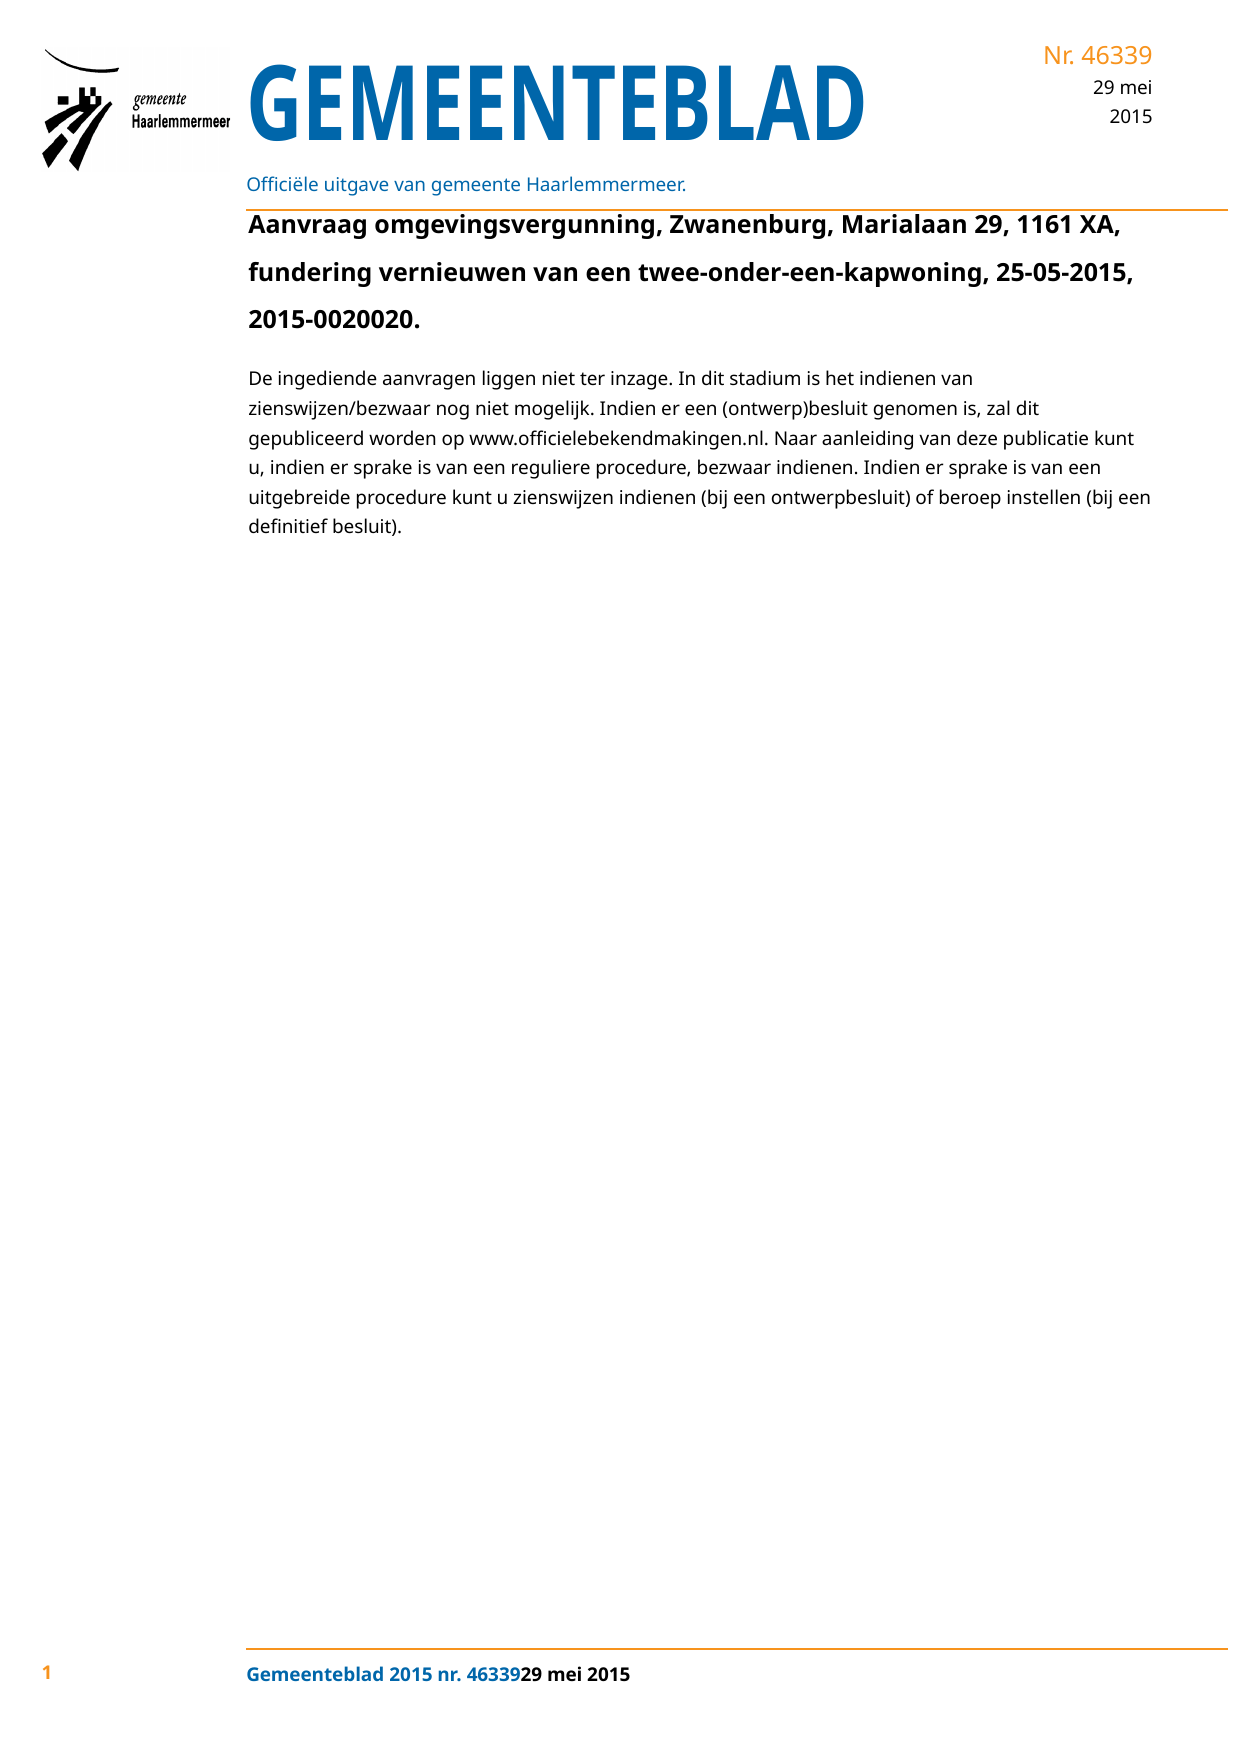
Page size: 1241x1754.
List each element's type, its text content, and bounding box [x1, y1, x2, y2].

text De ingediende aanvragen liggen niet ter inzage. In dit stadium is het indienen van zienswijzen/bezwaar nog niet mogelijk. Indien er een (ontwerp)besluit genomen is, zal dit gepubliceerd worden op www.officielebekendmakingen.nl. Naar aanleiding van deze publicatie kunt u, indien er sprake is van een reguliere procedure, bezwaar indienen. Indien er sprake is van een uitgebreide procedure kunt u zienswijzen indienen (bij een ontwerpbesluit) of beroep instellen (bij een definitief besluit). [248, 366, 1152, 539]
text Aanvraag omgevingsvergunning, Zwanenburg, Marialaan 29, 1161 XA, fundering vernieuwen van een twee-onder-een-kapwoning, 25-05-2015, 2015-0020020. [248, 211, 1152, 336]
picture [41, 47, 231, 172]
